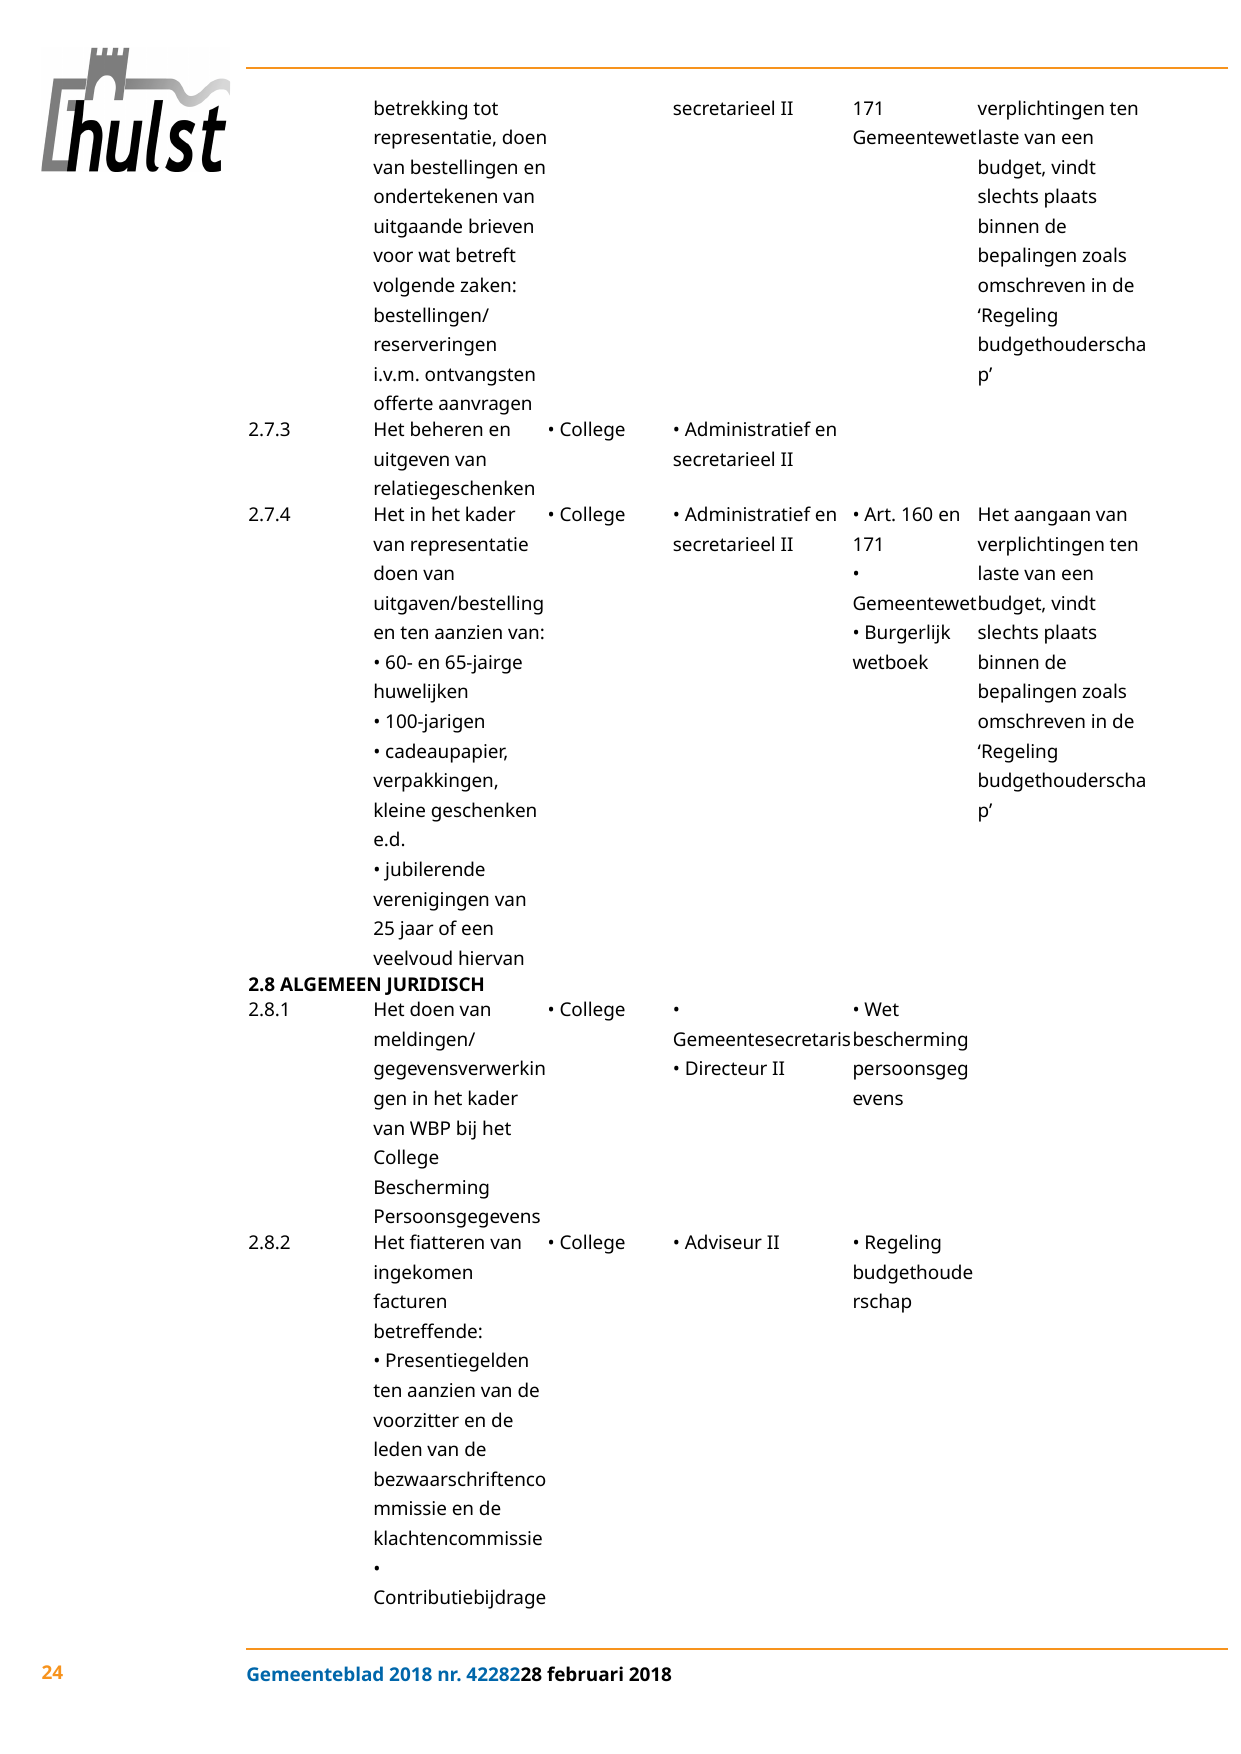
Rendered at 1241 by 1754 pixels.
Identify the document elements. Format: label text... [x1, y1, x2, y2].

table_cell • Administratief en secretarieel II [673, 416, 852, 501]
table_cell Het aangaan van verplichtingen ten laste van een budget, vindt slechts plaats binnen de bepalingen zoals omschreven in de ‘Regeling budgethouderschap’ [978, 501, 1152, 971]
table_cell • College [548, 996, 673, 1229]
table_cell 2.8.2 [248, 1229, 373, 1610]
table_cell • Art. 160 en 171 • Gemeentewet • Burgerlijk wetboek [852, 501, 977, 971]
table_cell [248, 95, 373, 416]
picture [41, 47, 231, 172]
table_cell • College [548, 501, 673, 971]
table_cell 2.8 ALGEMEEN JURIDISCH [248, 971, 1152, 996]
table_cell [978, 1229, 1152, 1610]
table_cell [548, 95, 673, 416]
table_cell [852, 416, 977, 501]
table_cell • Administratief en secretarieel II [673, 501, 852, 971]
table_cell • College [548, 416, 673, 501]
table_cell [978, 996, 1152, 1229]
table_cell • Wet bescherming persoonsgegevens [852, 996, 977, 1229]
table_cell Het beheren en uitgeven van relatiegeschenken [373, 416, 547, 501]
table_cell Het doen van meldingen/ gegevensverwerkingen in het kader van WBP bij het College Bescherming Persoonsgegevens [373, 996, 547, 1229]
table_cell 2.7.4 [248, 501, 373, 971]
table_cell [978, 416, 1152, 501]
table_cell 2.7.3 [248, 416, 373, 501]
table_cell secretarieel II [673, 95, 852, 416]
table_cell Het fiatteren van ingekomen facturen betreffende: • Presentiegelden ten aanzien van de voorzitter en de leden van de bezwaarschriftencommissie en de klachtencommissie • Contributiebijdrage [373, 1229, 547, 1610]
table_cell verplichtingen ten laste van een budget, vindt slechts plaats binnen de bepalingen zoals omschreven in de ‘Regeling budgethouderschap’ [978, 95, 1152, 416]
table_cell • College [548, 1229, 673, 1610]
table_cell 171 Gemeentewet [852, 95, 977, 416]
table_cell • Regeling budgethouderschap [852, 1229, 977, 1610]
table_cell • Adviseur II [673, 1229, 852, 1610]
table_cell Het in het kader van representatie doen van uitgaven/bestellingen ten aanzien van: • 60- en 65-jairge huwelijken • 100-jarigen • cadeaupapier, verpakkingen, kleine geschenken e.d. • jubilerende verenigingen van 25 jaar of een veelvoud hiervan [373, 501, 547, 971]
table_cell • Gemeentesecretaris • Directeur II [673, 996, 852, 1229]
table_cell betrekking tot representatie, doen van bestellingen en ondertekenen van uitgaande brieven voor wat betreft volgende zaken: bestellingen/reserveringen i.v.m. ontvangsten offerte aanvragen [373, 95, 547, 416]
table_cell 2.8.1 [248, 996, 373, 1229]
